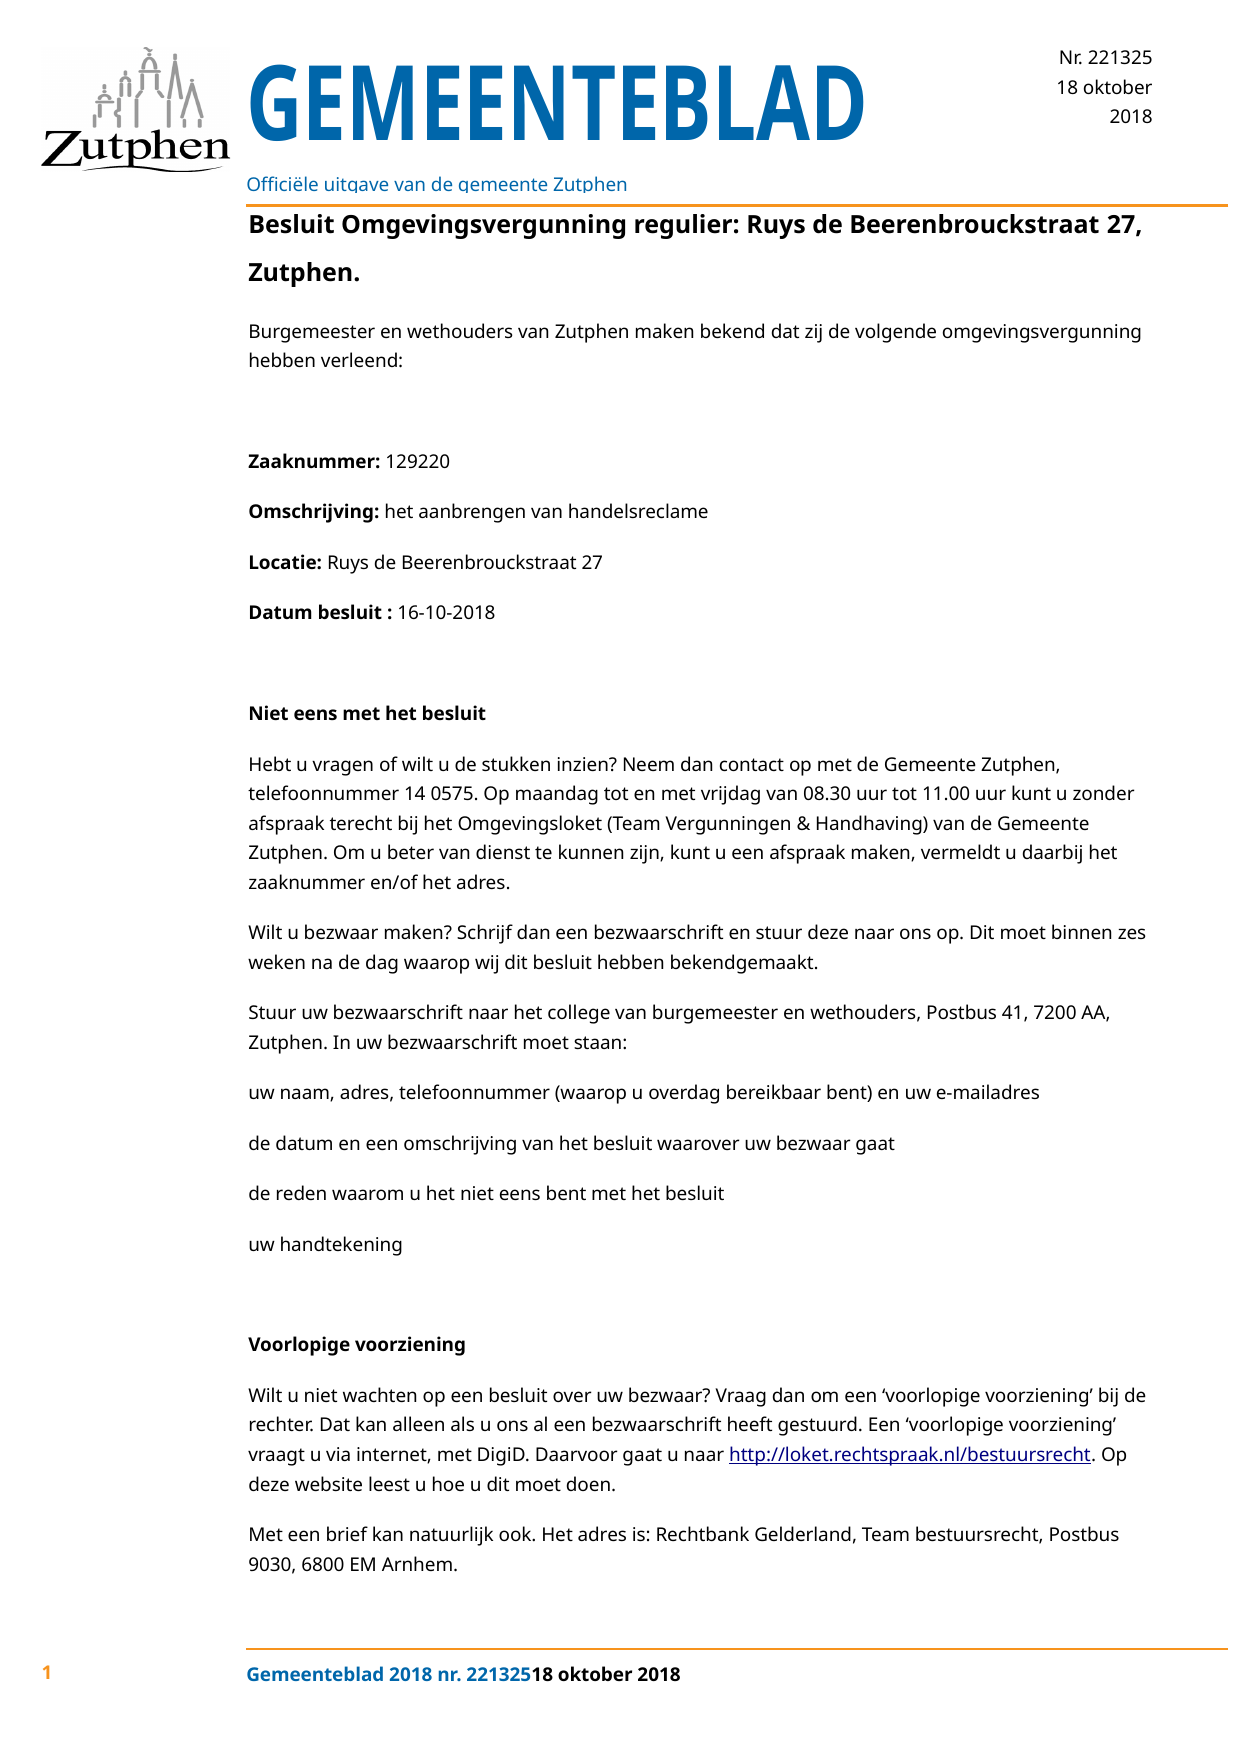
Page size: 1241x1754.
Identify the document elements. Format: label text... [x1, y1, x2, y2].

text uw handtekening [248, 1231, 1152, 1257]
text Voorlopige voorziening [248, 1332, 1152, 1357]
text Wilt u bezwaar maken? Schrijf dan een bezwaarschrift en stuur deze naar ons op. Dit moet binnen zes weken na de dag waarop wij dit besluit hebben bekendgemaakt. [248, 919, 1152, 975]
text Hebt u vragen of wilt u de stukken inzien? Neem dan contact op met de Gemeente Zutphen, telefoonnummer 14 0575. Op maandag tot en met vrijdag van 08.30 uur tot 11.00 uur kunt u zonder afspraak terecht bij het Omgevingsloket (Team Vergunningen & Handhaving) van de Gemeente Zutphen. Om u beter van dienst te kunnen zijn, kunt u een afspraak maken, vermeldt u daarbij het zaaknummer en/of het adres. [248, 751, 1152, 895]
text Niet eens met het besluit [248, 700, 1152, 726]
text Datum besluit : 16-10-2018 [248, 599, 1152, 625]
picture [41, 47, 231, 172]
text Besluit Omgevingsvergunning regulier: Ruys de Beerenbrouckstraat 27, Zutphen. [248, 207, 1152, 288]
text Stuur uw bezwaarschrift naar het college van burgemeester en wethouders, Postbus 41, 7200 AA, Zutphen. In uw bezwaarschrift moet staan: [248, 999, 1152, 1055]
text Burgemeester en wethouders van Zutphen maken bekend dat zij de volgende omgevingsvergunning hebben verleend: [248, 318, 1152, 373]
text uw naam, adres, telefoonnummer (waarop u overdag bereikbaar bent) en uw e-mailadres [248, 1079, 1152, 1105]
text Locatie: Ruys de Beerenbrouckstraat 27 [248, 549, 1152, 575]
text de datum en een omschrijving van het besluit waarover uw bezwaar gaat [248, 1130, 1152, 1156]
text Wilt u niet wachten op een besluit over uw bezwaar? Vraag dan om een ‘voorlopige voorziening’ bij de rechter. Dat kan alleen als u ons al een bezwaarschrift heeft gestuurd. Een ‘voorlopige voorziening’ vraagt u via internet, met DigiD. Daarvoor gaat u naar http://loket.rechtspraak.nl/bestuursrecht. Op deze website leest u hoe u dit moet doen. [248, 1382, 1152, 1497]
text de reden waarom u het niet eens bent met het besluit [248, 1180, 1152, 1206]
text Omschrijving: het aanbrengen van handelsreclame [248, 499, 1152, 524]
text Zaaknummer: 129220 [248, 448, 1152, 474]
text Met een brief kan natuurlijk ook. Het adres is: Rechtbank Gelderland, Team bestuursrecht, Postbus 9030, 6800 EM Arnhem. [248, 1521, 1152, 1577]
